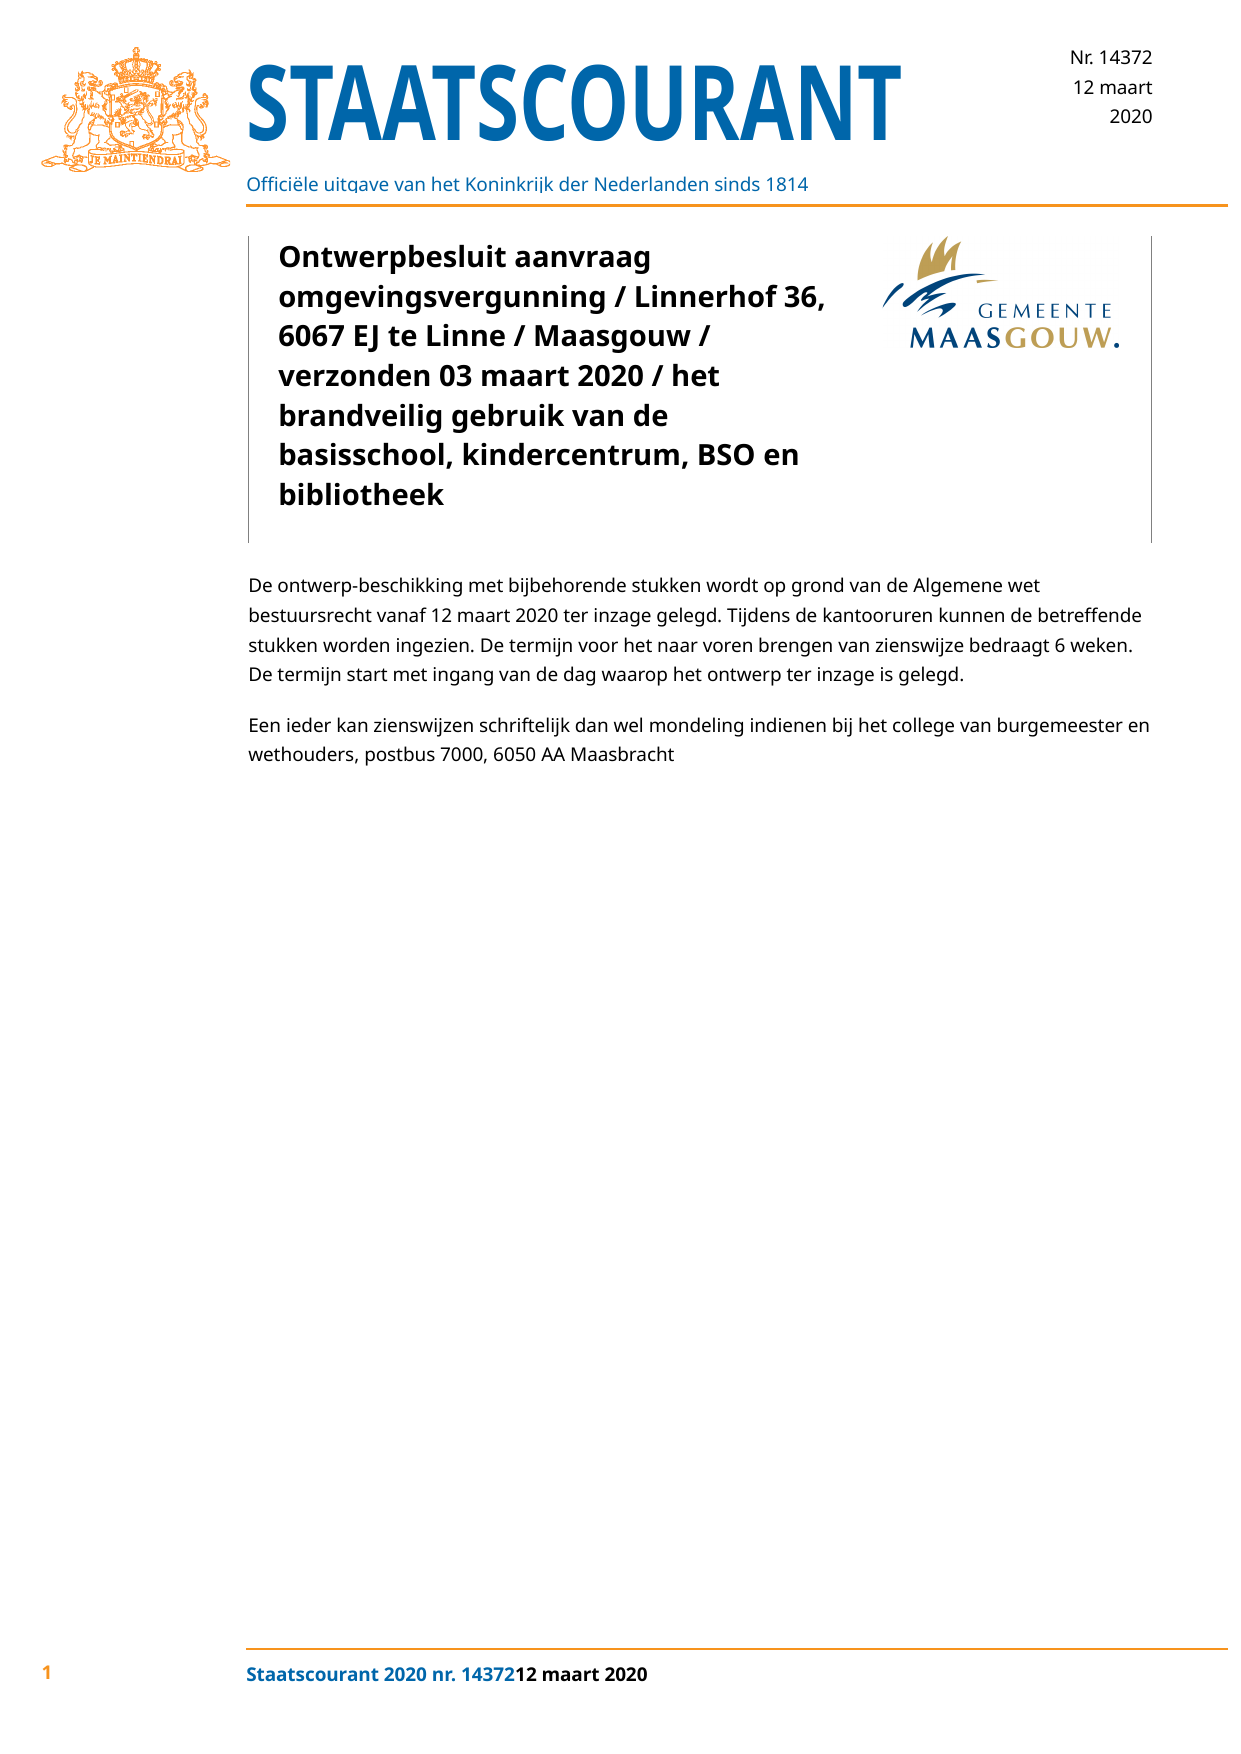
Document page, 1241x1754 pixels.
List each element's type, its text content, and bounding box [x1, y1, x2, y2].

text Een ieder kan zienswijzen schriftelijk dan wel mondeling indienen bij het college van burgemeester en wethouders, postbus 7000, 6050 AA Maasbracht [248, 712, 1152, 767]
picture [882, 236, 1119, 348]
text De ontwerp-beschikking met bijbehorende stukken wordt op grond van de Algemene wet bestuursrecht vanaf 12 maart 2020 ter inzage gelegd. Tijdens de kantooruren kunnen de betreffende stukken worden ingezien. De termijn voor het naar voren brengen van zienswijze bedraagt 6 weken. De termijn start met ingang van de dag waarop het ontwerp ter inzage is gelegd. [248, 573, 1152, 687]
picture [41, 47, 231, 172]
table_header Ontwerpbesluit aanvraag omgevingsvergunning / Linnerhof 36, 6067 EJ te Linne / Maasgouw / verzonden 03 maart 2020 / het brandveilig gebruik van de basisschool, kindercentrum, BSO en bibliotheek [249, 236, 850, 543]
table_header [850, 236, 1151, 543]
